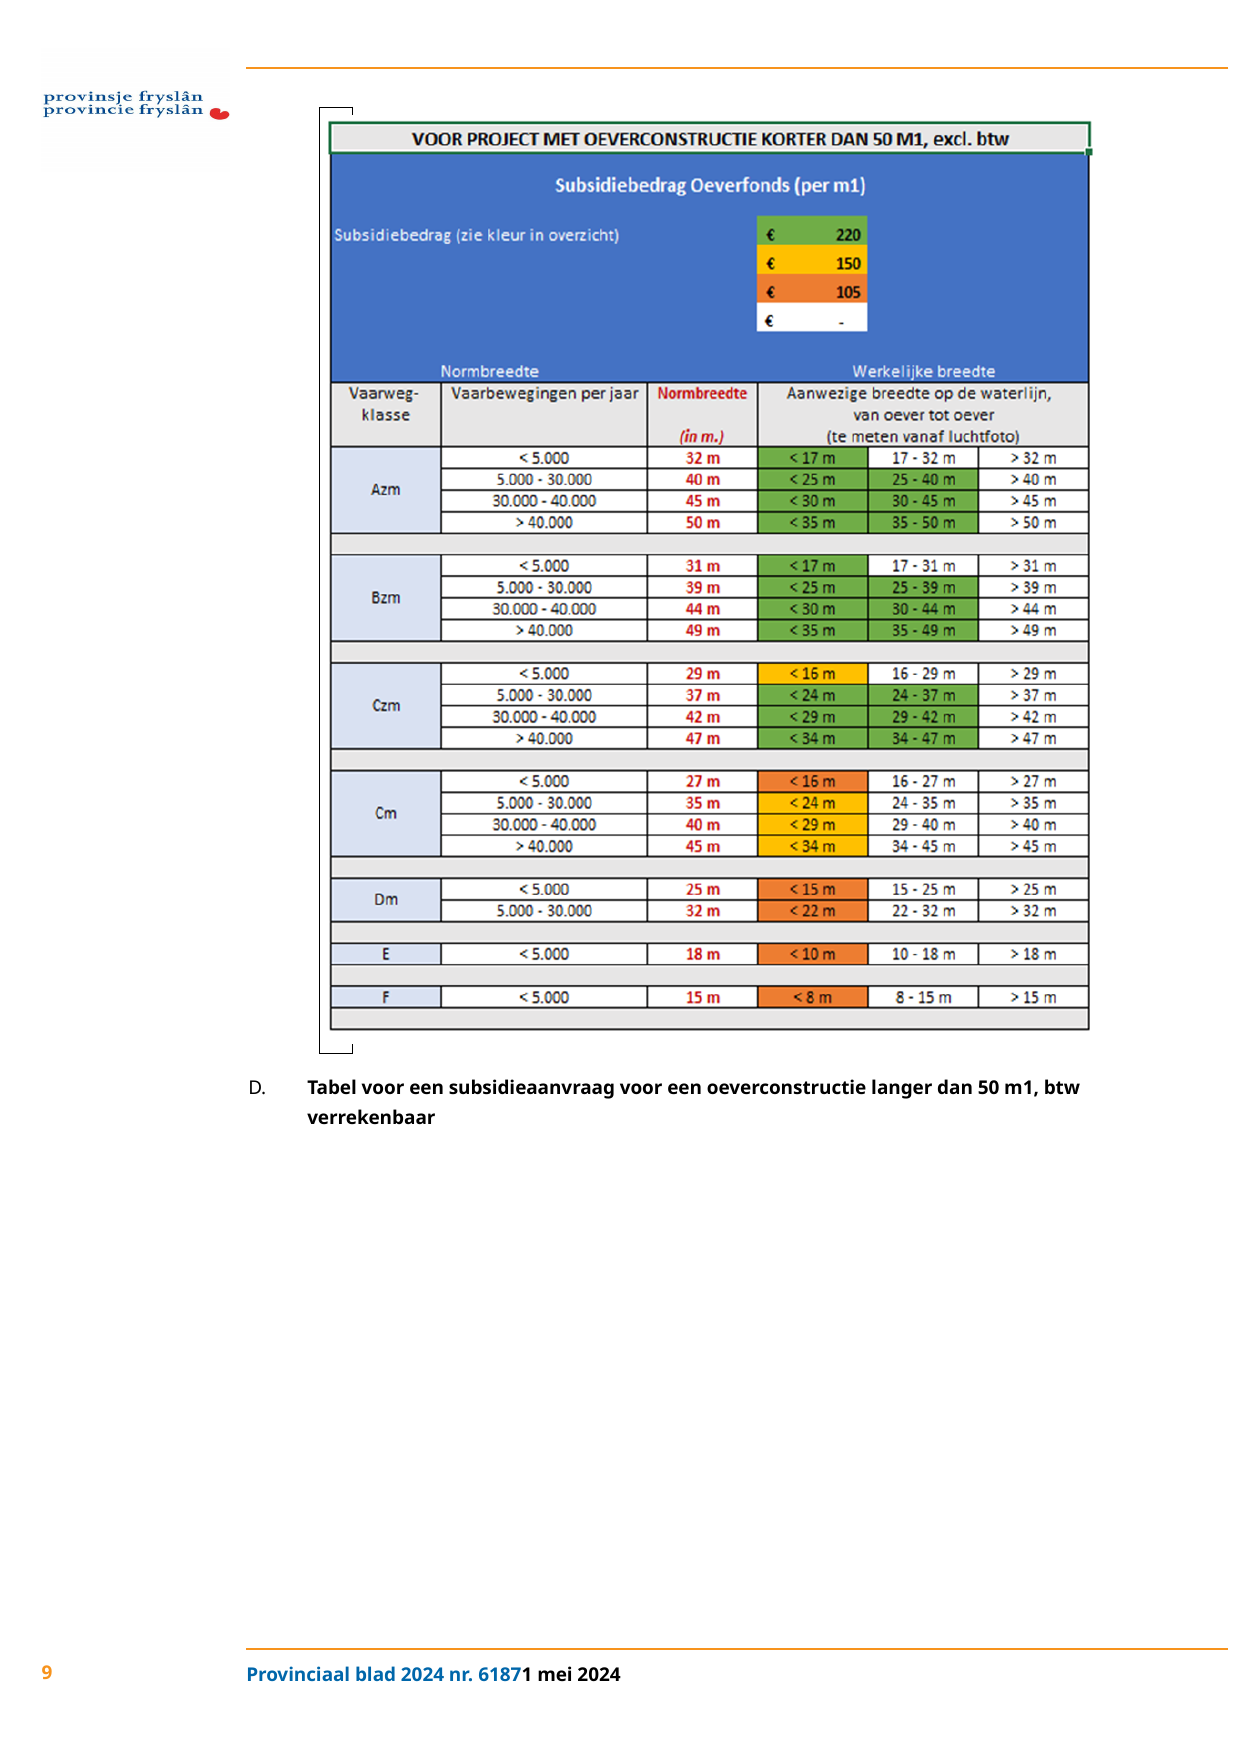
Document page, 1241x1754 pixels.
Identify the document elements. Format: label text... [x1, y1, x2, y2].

picture [327, 115, 1096, 1044]
list Tabel voor een subsidieaanvraag voor een oeverconstructie langer dan 50 m1, btw verrekenbaar [248, 1074, 1152, 1129]
picture [41, 47, 231, 172]
